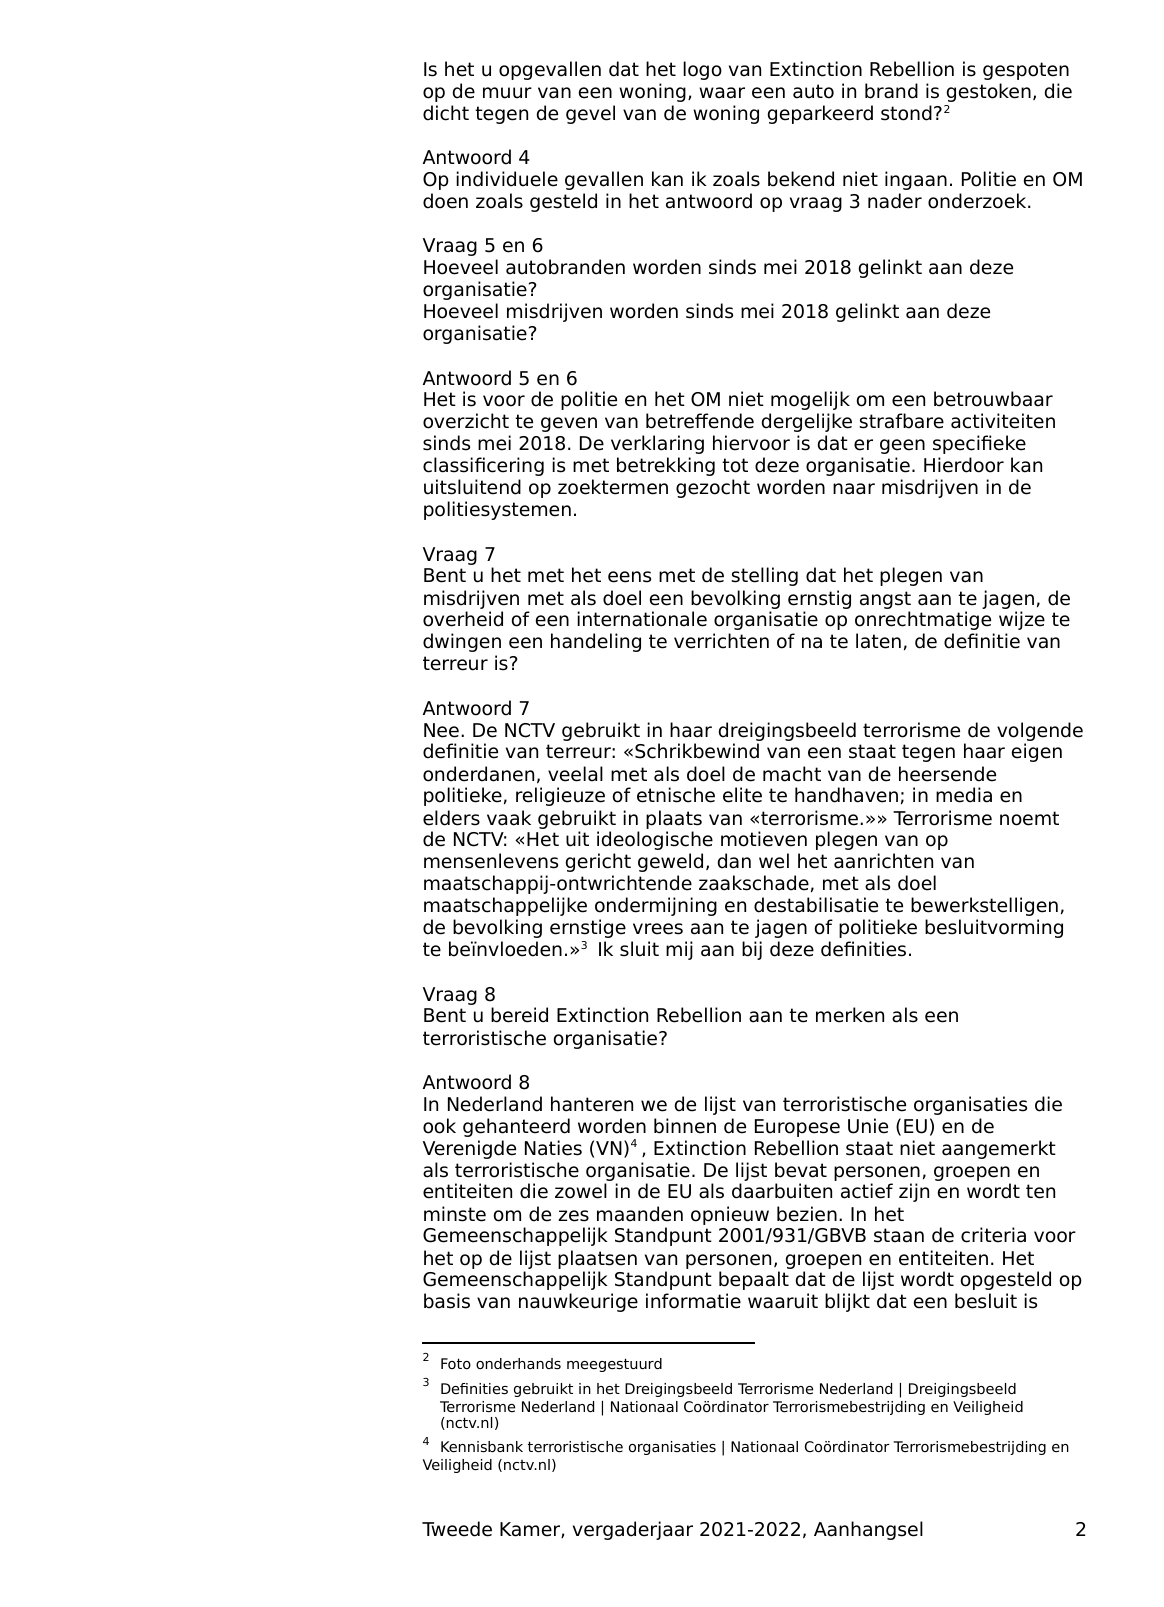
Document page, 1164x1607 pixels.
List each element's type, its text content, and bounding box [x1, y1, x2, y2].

text Antwoord 7 [422, 697, 1087, 719]
text Kennisbank terroristische organisaties | Nationaal Coördinator Terrorismebestrijding en [422, 1435, 1087, 1457]
text Het is voor de politie en het OM niet mogelijk om een betrouwbaar overzicht te geven van betreffende dergelijke strafbare activiteiten sinds mei 2018. De verklaring hiervoor is dat er geen specifieke classificering is met betrekking tot deze organisatie. Hierdoor kan uitsluitend op zoektermen gezocht worden naar misdrijven in de politiesystemen. [422, 389, 1087, 521]
text Hoeveel autobranden worden sinds mei 2018 gelinkt aan deze organisatie? [422, 257, 1087, 301]
text Bent u het met het eens met de stelling dat het plegen van misdrijven met als doel een bevolking ernstig angst aan te jagen, de overheid of een internationale organisatie op onrechtmatige wijze te dwingen een handeling te verrichten of na te laten, de definitie van terreur is? [422, 565, 1087, 675]
text Vraag 5 en 6 [422, 235, 1087, 257]
text Op individuele gevallen kan ik zoals bekend niet ingaan. Politie en OM doen zoals gesteld in het antwoord op vraag 3 nader onderzoek. [422, 169, 1087, 213]
text Vraag 8 [422, 983, 1087, 1005]
text Nee. De NCTV gebruikt in haar dreigingsbeeld terrorisme de volgende definitie van terreur: «Schrikbewind van een staat tegen haar eigen onderdanen, veelal met als doel de macht van de heersende politieke, religieuze of etnische elite te handhaven; in media en elders vaak gebruikt in plaats van «terrorisme.»» Terrorisme noemt de NCTV: «Het uit ideologische motieven plegen van op mensenlevens gericht geweld, dan wel het aanrichten van maatschappij-ontwrichtende zaakschade, met als doel maatschappelijke ondermijning en destabilisatie te bewerkstelligen, de bevolking ernstige vrees aan te jagen of politieke besluitvorming te beïnvloeden.» Ik sluit mij aan bij deze definities. [422, 719, 1087, 961]
text Is het u opgevallen dat het logo van Extinction Rebellion is gespoten op de muur van een woning, waar een auto in brand is gestoken, die dicht tegen de gevel van de woning geparkeerd stond? [422, 59, 1087, 125]
text Bent u bereid Extinction Rebellion aan te merken als een terroristische organisatie? [422, 1005, 1087, 1049]
text Antwoord 4 [422, 147, 1087, 169]
text In Nederland hanteren we de lijst van terroristische organisaties die ook gehanteerd worden binnen de Europese Unie (EU) en de Verenigde Naties (VN), Extinction Rebellion staat niet aangemerkt als terroristische organisatie. De lijst bevat personen, groepen en entiteiten die zowel in de EU als daarbuiten actief zijn en wordt ten minste om de zes maanden opnieuw bezien. In het Gemeenschappelijk Standpunt 2001/931/GBVB staan de criteria voor het op de lijst plaatsen van personen, groepen en entiteiten. Het Gemeenschappelijk Standpunt bepaalt dat de lijst wordt opgesteld op basis van nauwkeurige informatie waaruit blijkt dat een besluit is [422, 1093, 1087, 1313]
text Veiligheid (nctv.nl) [422, 1457, 1087, 1474]
text Vraag 7 [422, 543, 1087, 565]
text Definities gebruikt in het Dreigingsbeeld Terrorisme Nederland | Dreigingsbeeld Terrorisme Nederland | Nationaal Coördinator Terrorismebestrijding en Veiligheid (nctv.nl) [422, 1377, 1087, 1432]
text Hoeveel misdrijven worden sinds mei 2018 gelinkt aan deze organisatie? [422, 301, 1087, 345]
text Antwoord 8 [422, 1072, 1087, 1093]
text Antwoord 5 en 6 [422, 367, 1087, 389]
text Foto onderhands meegestuurd [422, 1352, 1087, 1374]
